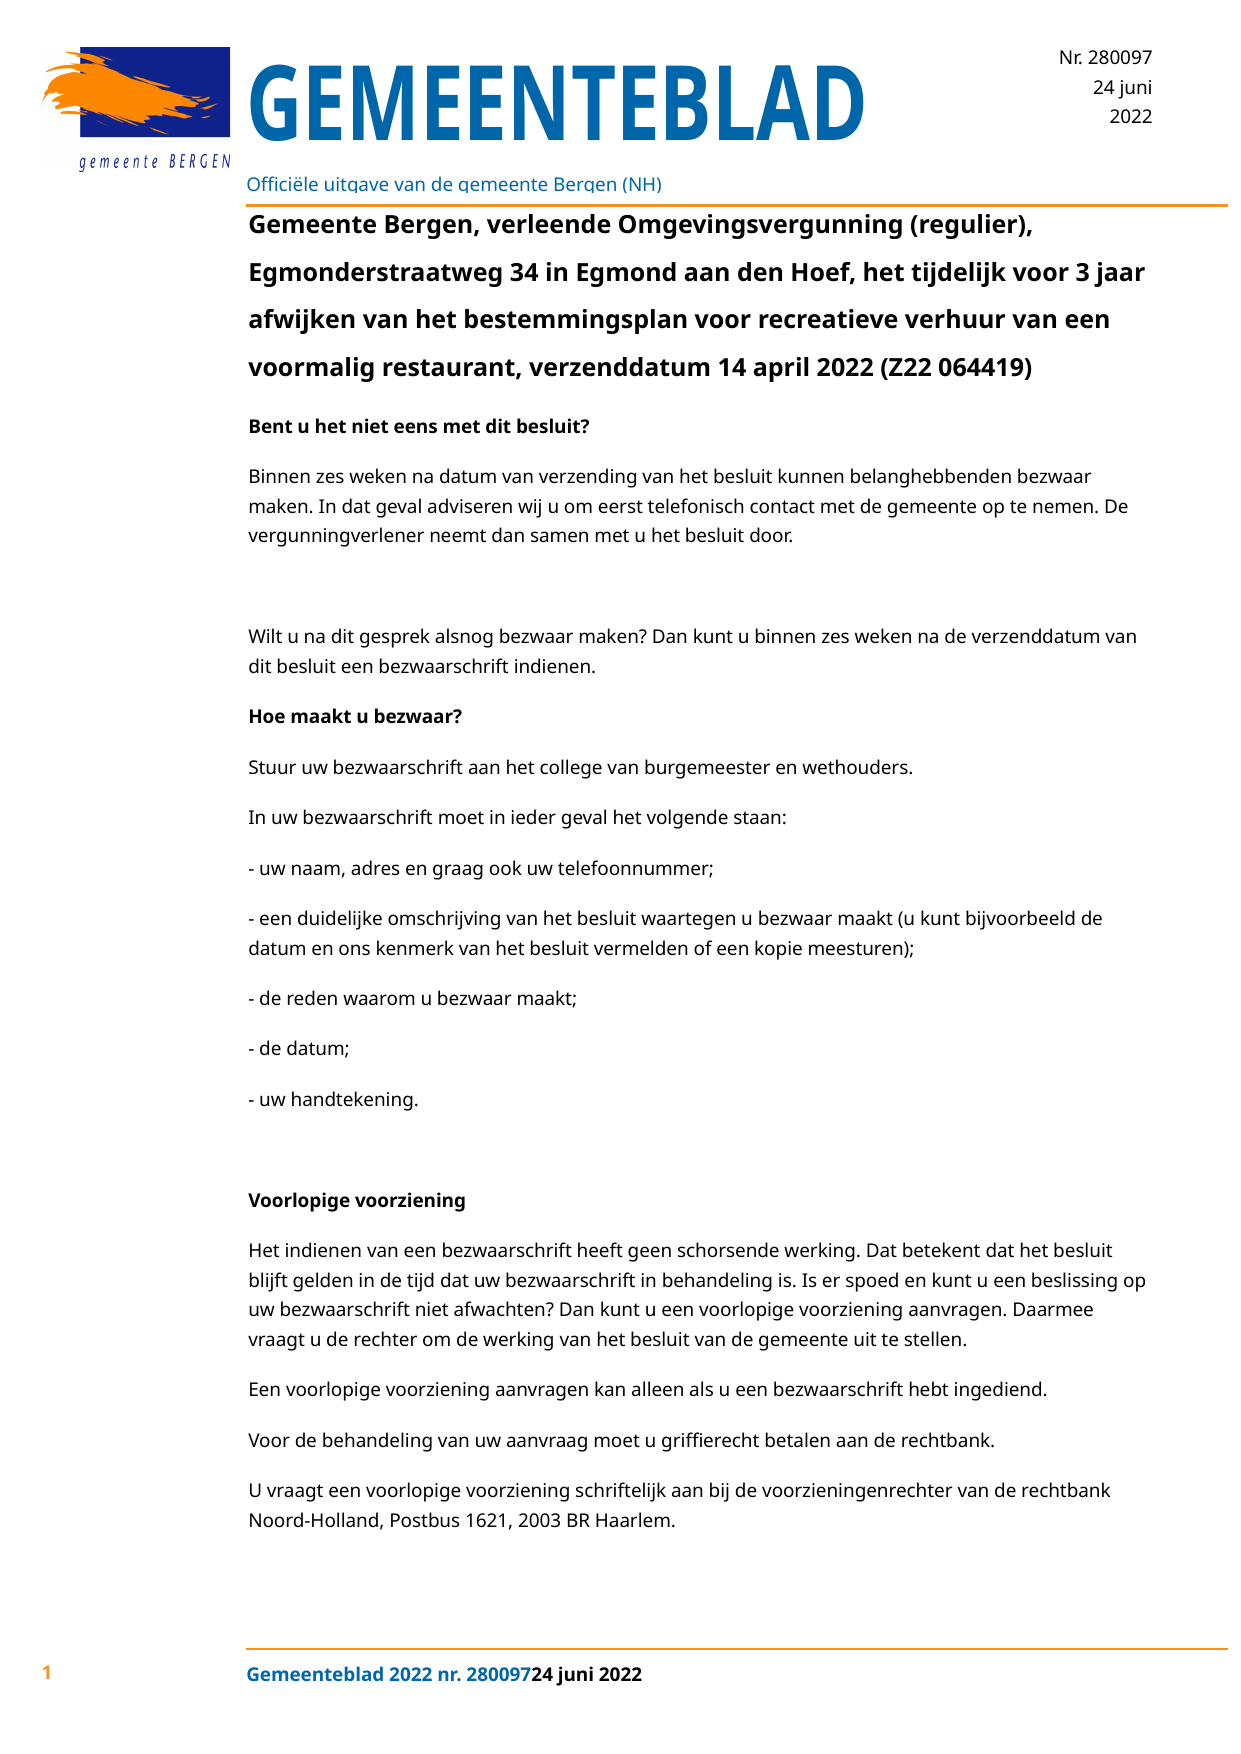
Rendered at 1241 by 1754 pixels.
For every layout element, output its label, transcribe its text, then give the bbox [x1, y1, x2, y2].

text U vraagt een voorlopige voorziening schriftelijk aan bij de voorzieningenrechter van de rechtbank Noord-Holland, Postbus 1621, 2003 BR Haarlem. [248, 1477, 1152, 1533]
text Binnen zes weken na datum van verzending van het besluit kunnen belanghebbenden bezwaar maken. In dat geval adviseren wij u om eerst telefonisch contact met de gemeente op te nemen. De vergunningverlener neemt dan samen met u het besluit door. [248, 463, 1152, 548]
text - de datum; [248, 1036, 1152, 1061]
text Bent u het niet eens met dit besluit? [248, 413, 1152, 439]
text Stuur uw bezwaarschrift aan het college van burgemeester en wethouders. [248, 754, 1152, 780]
text - uw handtekening. [248, 1086, 1152, 1112]
text Het indienen van een bezwaarschrift heeft geen schorsende werking. Dat betekent dat het besluit blijft gelden in de tijd dat uw bezwaarschrift in behandeling is. Is er spoed en kunt u een beslissing op uw bezwaarschrift niet afwachten? Dan kunt u een voorlopige voorziening aanvragen. Daarmee vraagt u de rechter om de werking van het besluit van de gemeente uit te stellen. [248, 1237, 1152, 1352]
picture [41, 47, 231, 172]
text In uw bezwaarschrift moet in ieder geval het volgende staan: [248, 804, 1152, 830]
text - uw naam, adres en graag ook uw telefoonnummer; [248, 855, 1152, 881]
text Een voorlopige voorziening aanvragen kan alleen als u een bezwaarschrift hebt ingediend. [248, 1376, 1152, 1402]
text Voorlopige voorziening [248, 1187, 1152, 1213]
text Gemeente Bergen, verleende Omgevingsvergunning (regulier), Egmonderstraatweg 34 in Egmond aan den Hoef, het tijdelijk voor 3 jaar afwijken van het bestemmingsplan voor recreatieve verhuur van een voormalig restaurant, verzenddatum 14 april 2022 (Z22 064419) [248, 207, 1152, 384]
text Wilt u na dit gesprek alsnog bezwaar maken? Dan kunt u binnen zes weken na de verzenddatum van dit besluit een bezwaarschrift indienen. [248, 623, 1152, 679]
text Voor de behandeling van uw aanvraag moet u griffierecht betalen aan de rechtbank. [248, 1427, 1152, 1453]
text - een duidelijke omschrijving van het besluit waartegen u bezwaar maakt (u kunt bijvoorbeeld de datum en ons kenmerk van het besluit vermelden of een kopie meesturen); [248, 905, 1152, 961]
text Hoe maakt u bezwaar? [248, 703, 1152, 729]
text - de reden waarom u bezwaar maakt; [248, 985, 1152, 1011]
